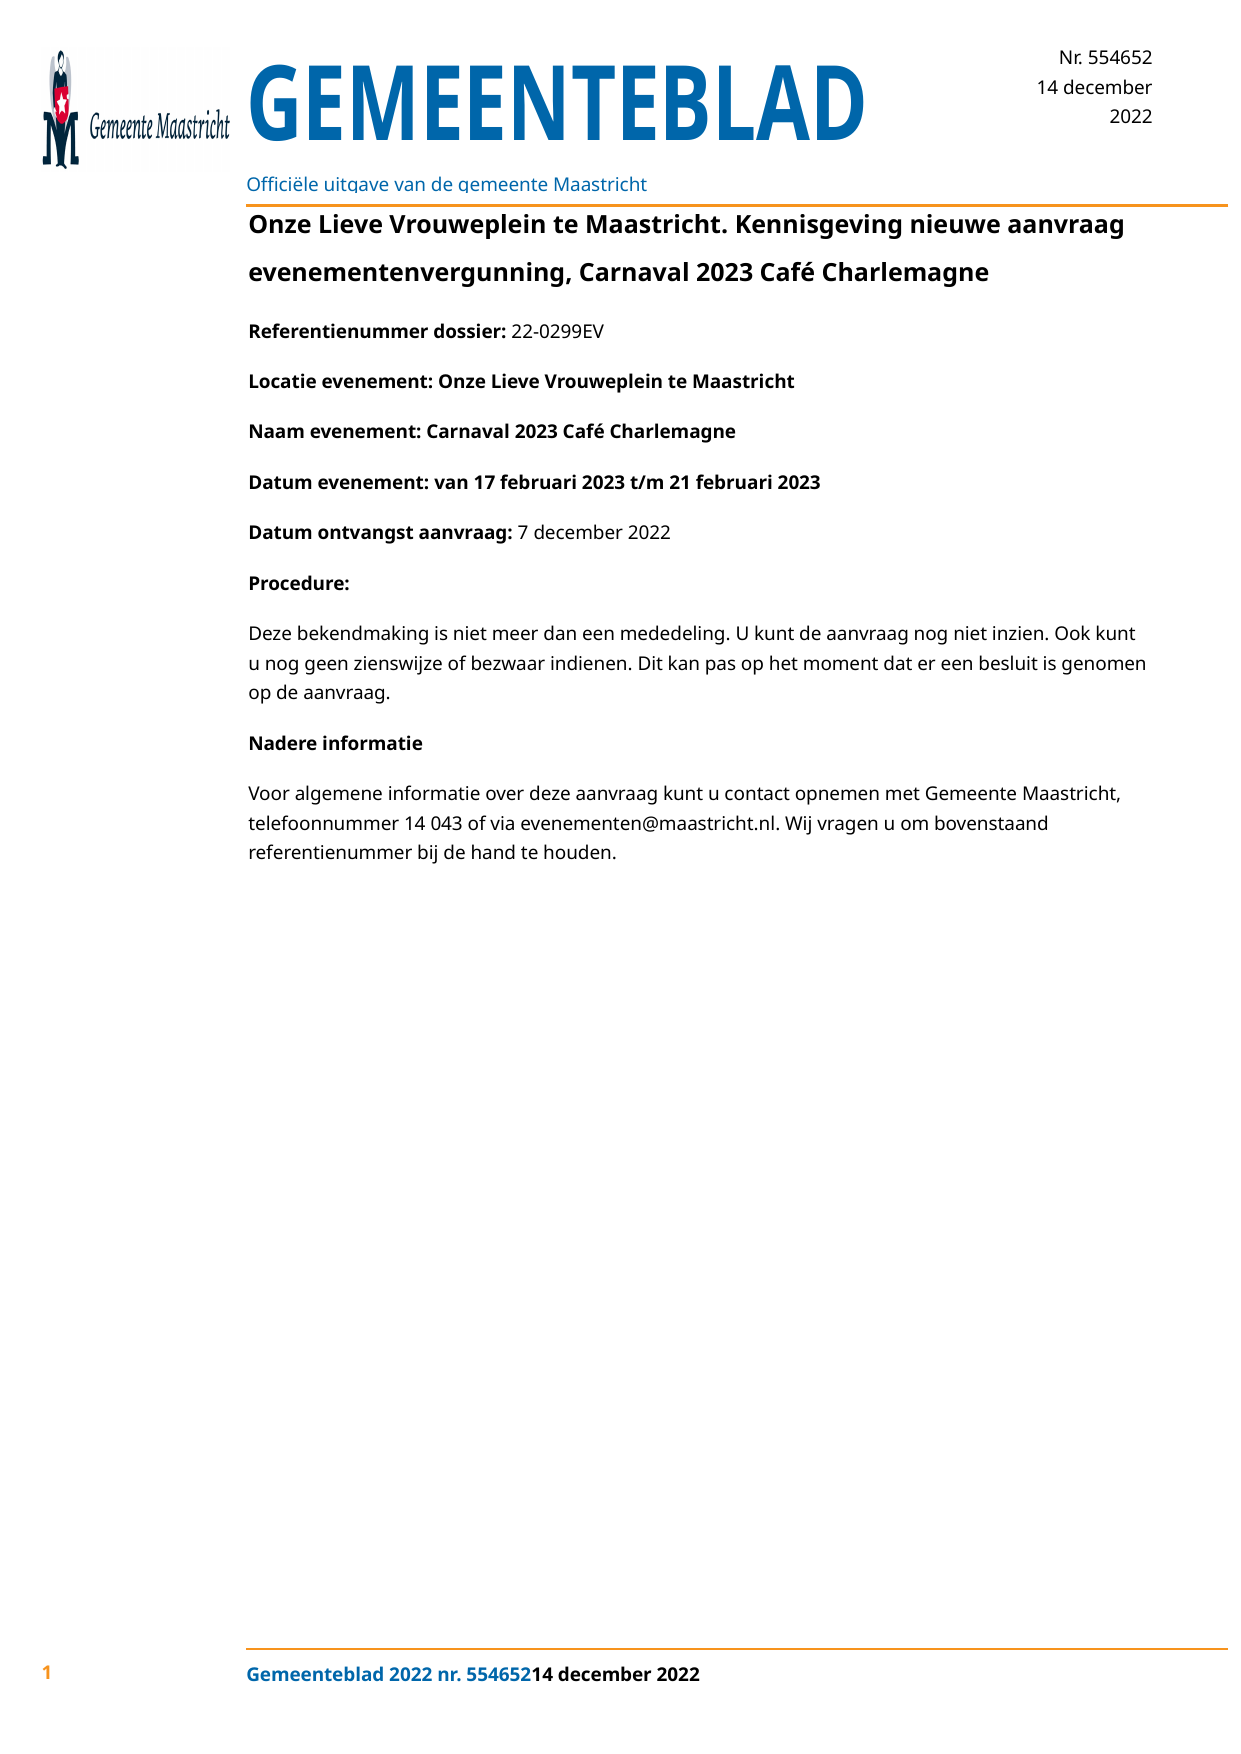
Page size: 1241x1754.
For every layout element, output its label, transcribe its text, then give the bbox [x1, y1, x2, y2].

text Referentienummer dossier: 22-0299EV [248, 318, 1152, 344]
text Naam evenement: Carnaval 2023 Café Charlemagne [248, 419, 1152, 444]
text Datum ontvangst aanvraag: 7 december 2022 [248, 519, 1152, 545]
text Deze bekendmaking is niet meer dan een mededeling. U kunt de aanvraag nog niet inzien. Ook kunt u nog geen zienswijze of bezwaar indienen. Dit kan pas op het moment dat er een besluit is genomen op de aanvraag. [248, 620, 1152, 705]
text Datum evenement: van 17 februari 2023 t/m 21 februari 2023 [248, 469, 1152, 495]
text Procedure: [248, 570, 1152, 596]
text Nadere informatie [248, 730, 1152, 756]
text Locatie evenement: Onze Lieve Vrouweplein te Maastricht [248, 368, 1152, 394]
text Onze Lieve Vrouweplein te Maastricht. Kennisgeving nieuwe aanvraag evenementenvergunning, Carnaval 2023 Café Charlemagne [248, 207, 1152, 288]
picture [41, 47, 231, 172]
text Voor algemene informatie over deze aanvraag kunt u contact opnemen met Gemeente Maastricht, telefoonnummer 14 043 of via evenementen@maastricht.nl. Wij vragen u om bovenstaand referentienummer bij de hand te houden. [248, 780, 1152, 865]
